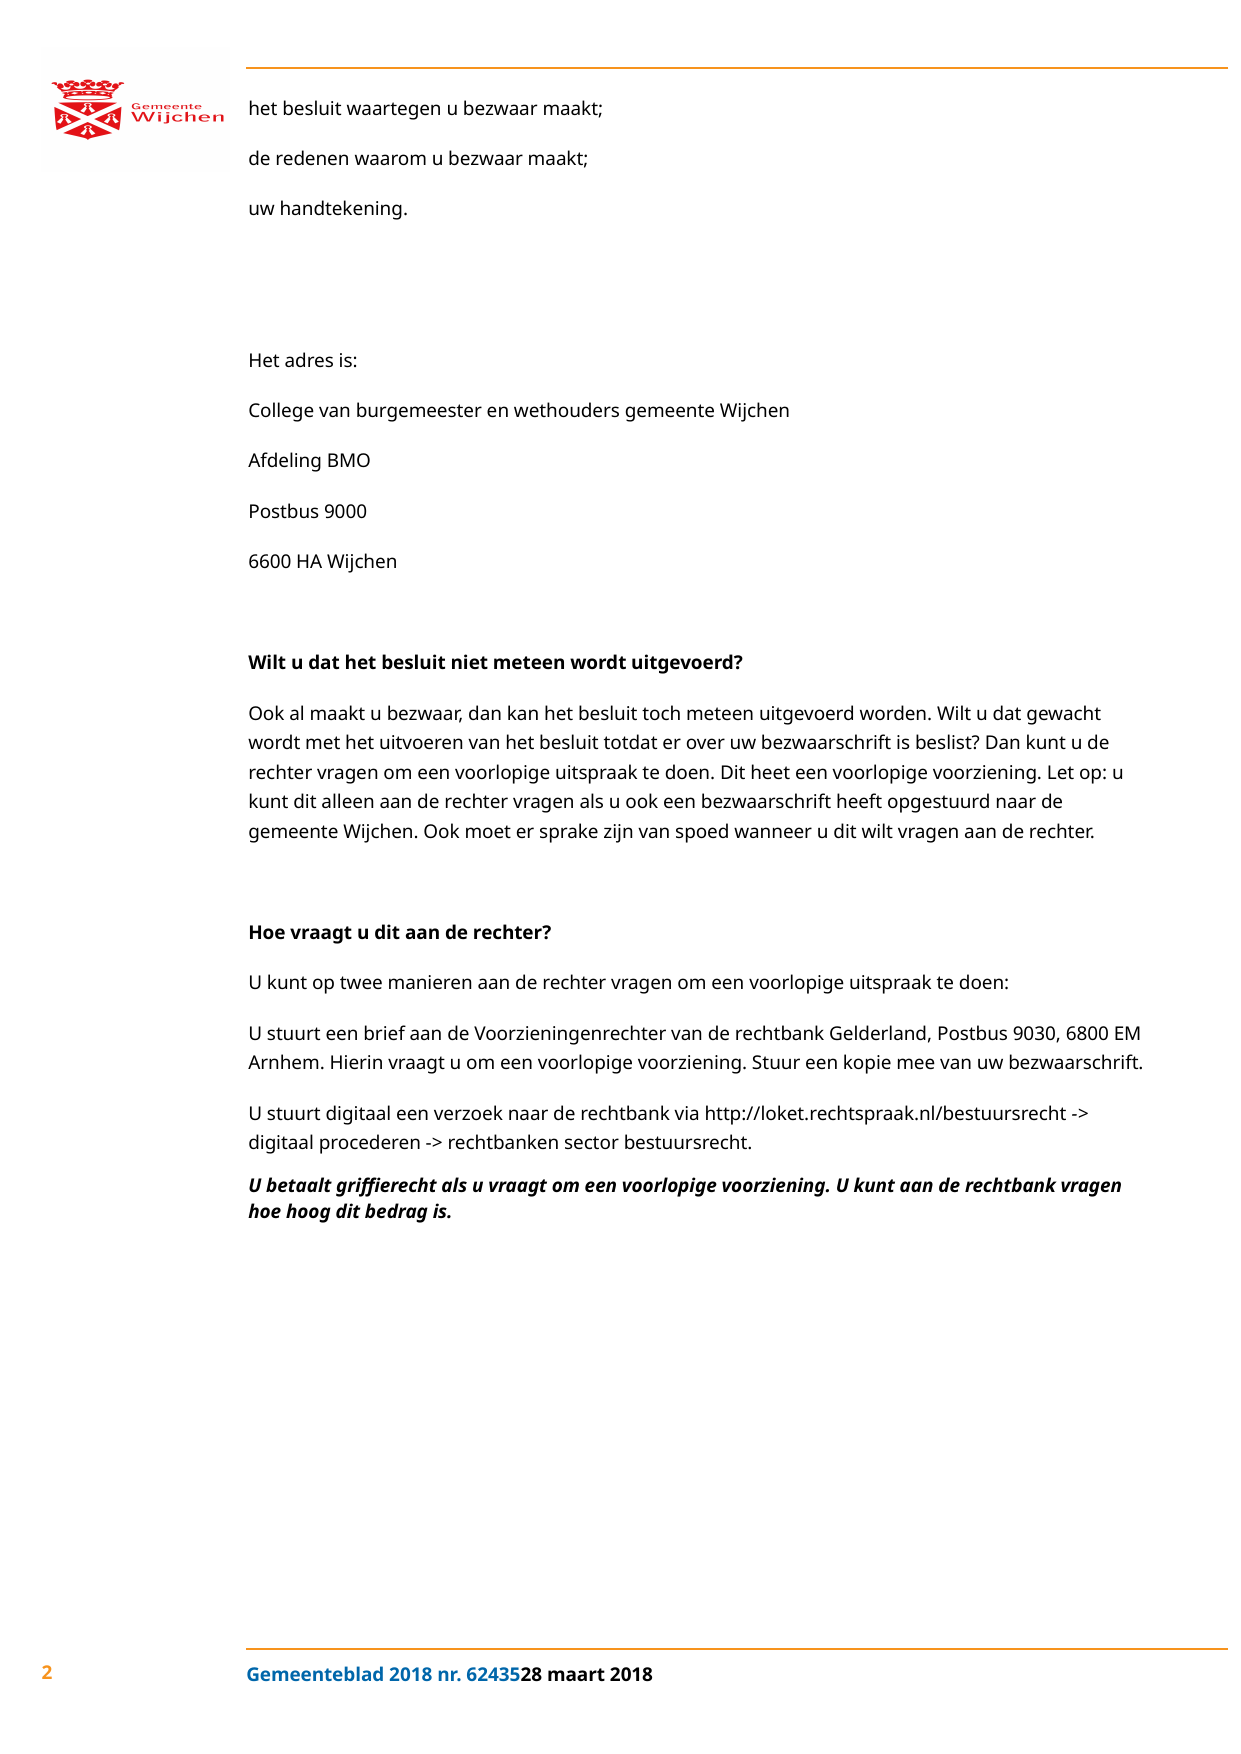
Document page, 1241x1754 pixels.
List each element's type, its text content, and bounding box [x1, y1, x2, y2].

text U stuurt een brief aan de Voorzieningenrechter van de rechtbank Gelderland, Postbus 9030, 6800 EM Arnhem. Hierin vraagt u om een voorlopige voorziening. Stuur een kopie mee van uw bezwaarschrift. [248, 1020, 1152, 1075]
text Ook al maakt u bezwaar, dan kan het besluit toch meteen uitgevoerd worden. Wilt u dat gewacht wordt met het uitvoeren van het besluit totdat er over uw bezwaarschrift is beslist? Dan kunt u de rechter vragen om een voorlopige uitspraak te doen. Dit heet een voorlopige voorziening. Let op: u kunt dit alleen aan de rechter vragen als u ook een bezwaarschrift heeft opgestuurd naar de gemeente Wijchen. Ook moet er sprake zijn van spoed wanneer u dit wilt vragen aan de rechter. [248, 700, 1152, 844]
text 6600 HA Wijchen [248, 548, 1152, 574]
text uw handtekening. [248, 196, 1152, 221]
text Afdeling BMO [248, 448, 1152, 473]
text Het adres is: [248, 347, 1152, 373]
text U stuurt digitaal een verzoek naar de rechtbank via http://loket.rechtspraak.nl/bestuursrecht -> digitaal procederen -> rechtbanken sector bestuursrecht. [248, 1100, 1152, 1155]
text Hoe vraagt u dit aan de rechter? [248, 919, 1152, 945]
text U kunt op twee manieren aan de rechter vragen om een voorlopige uitspraak te doen: [248, 969, 1152, 995]
text het besluit waartegen u bezwaar maakt; [248, 95, 1152, 121]
text Wilt u dat het besluit niet meteen wordt uitgevoerd? [248, 649, 1152, 675]
text U betaalt griffierecht als u vraagt om een voorlopige voorziening. U kunt aan de rechtbank vragen hoe hoog dit bedrag is. [248, 1172, 1152, 1224]
text de redenen waarom u bezwaar maakt; [248, 145, 1152, 171]
picture [41, 47, 231, 172]
text Postbus 9000 [248, 498, 1152, 524]
text College van burgemeester en wethouders gemeente Wijchen [248, 397, 1152, 423]
